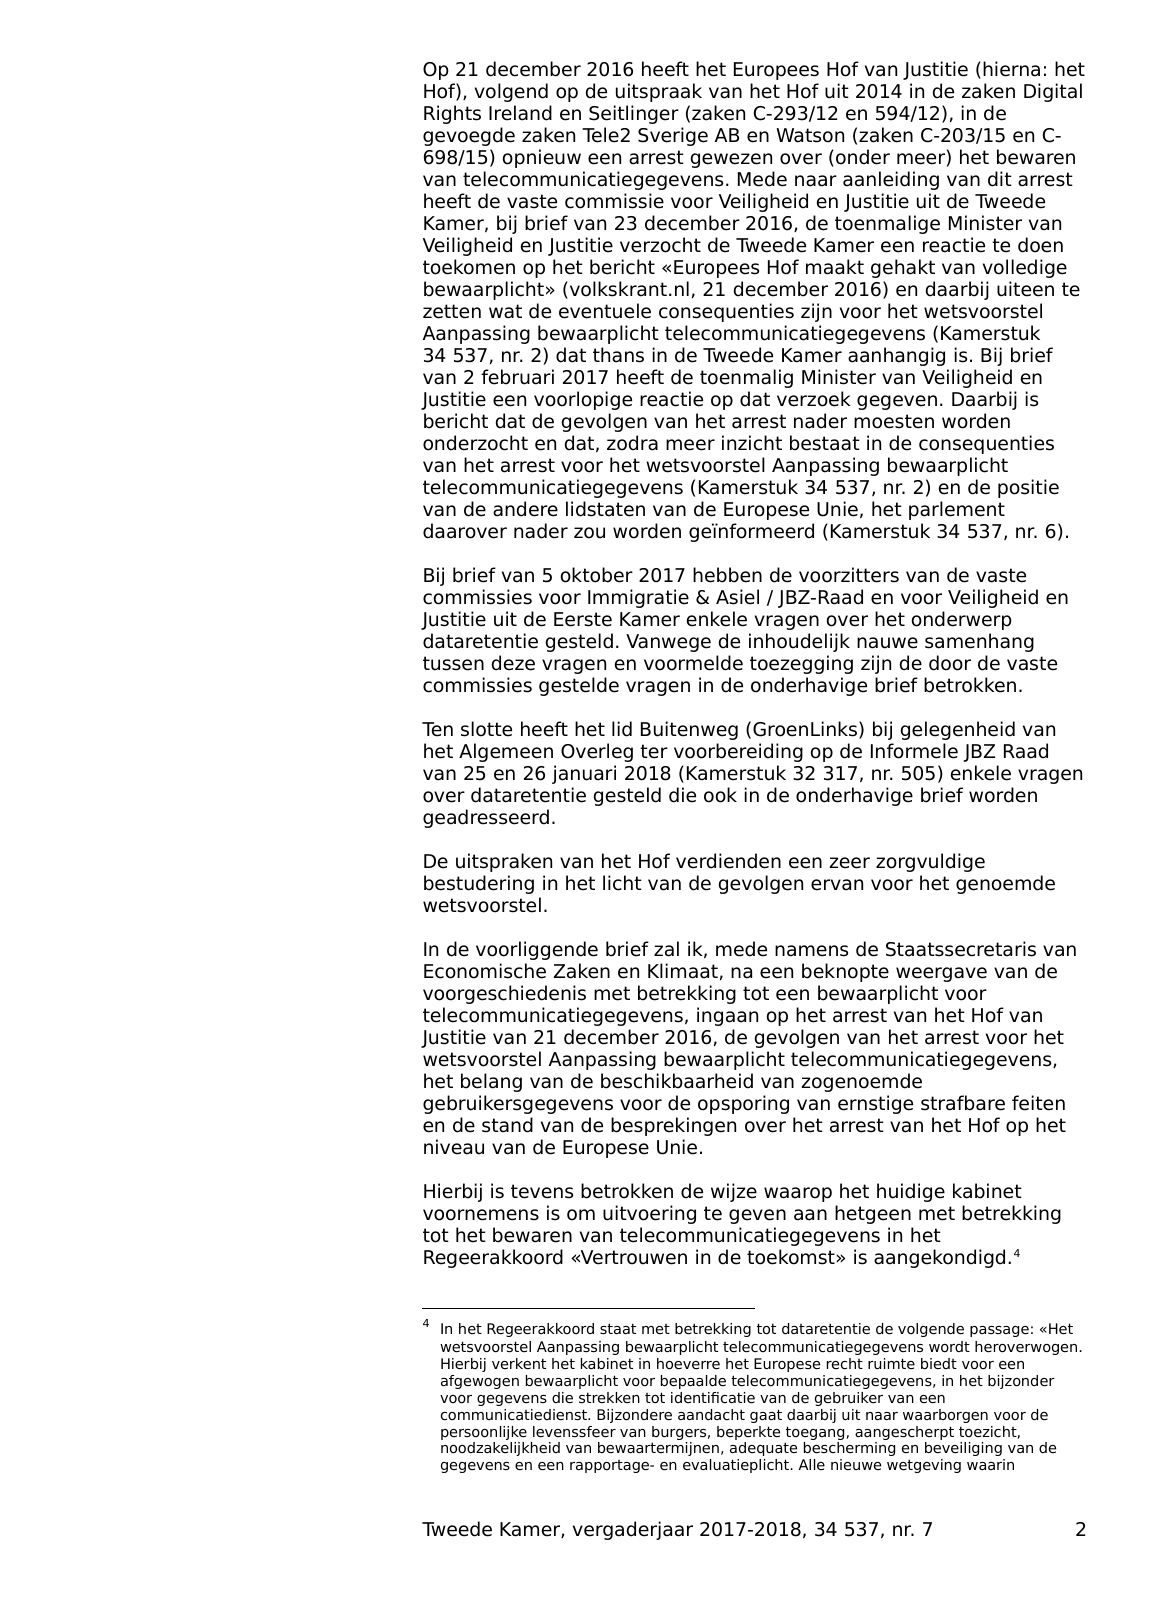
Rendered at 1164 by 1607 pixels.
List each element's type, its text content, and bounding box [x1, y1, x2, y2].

text Ten slotte heeft het lid Buitenweg (GroenLinks) bij gelegenheid van het Algemeen Overleg ter voorbereiding op de Informele JBZ Raad van 25 en 26 januari 2018 (Kamerstuk 32 317, nr. 505) enkele vragen over dataretentie gesteld die ook in de onderhavige brief worden geadresseerd. [422, 719, 1087, 829]
text De uitspraken van het Hof verdienden een zeer zorgvuldige bestudering in het licht van de gevolgen ervan voor het genoemde wetsvoorstel. [422, 851, 1087, 917]
text In het Regeerakkoord staat met betrekking tot dataretentie de volgende passage: «Het wetsvoorstel Aanpassing bewaarplicht telecommunicatiegegevens wordt heroverwogen. Hierbij verkent het kabinet in hoeverre het Europese recht ruimte biedt voor een afgewogen bewaarplicht voor bepaalde telecommunicatiegegevens, in het bijzonder voor gegevens die strekken tot identificatie van de gebruiker van een communicatiedienst. Bijzondere aandacht gaat daarbij uit naar waarborgen voor de persoonlijke levenssfeer van burgers, beperkte toegang, aangescherpt toezicht, noodzakelijkheid van bewaartermijnen, adequate bescherming en beveiliging van de gegevens en een rapportage- en evaluatieplicht. Alle nieuwe wetgeving waarin [422, 1317, 1087, 1474]
text Hierbij is tevens betrokken de wijze waarop het huidige kabinet voornemens is om uitvoering te geven aan hetgeen met betrekking tot het bewaren van telecommunicatiegegevens in het Regeerakkoord «Vertrouwen in de toekomst» is aangekondigd. [422, 1181, 1087, 1269]
text In de voorliggende brief zal ik, mede namens de Staatssecretaris van Economische Zaken en Klimaat, na een beknopte weergave van de voorgeschiedenis met betrekking tot een bewaarplicht voor telecommunicatiegegevens, ingaan op het arrest van het Hof van Justitie van 21 december 2016, de gevolgen van het arrest voor het wetsvoorstel Aanpassing bewaarplicht telecommunicatiegegevens, het belang van de beschikbaarheid van zogenoemde gebruikersgegevens voor de opsporing van ernstige strafbare feiten en de stand van de besprekingen over het arrest van het Hof op het niveau van de Europese Unie. [422, 939, 1087, 1159]
text Bij brief van 5 oktober 2017 hebben de voorzitters van de vaste commissies voor Immigratie & Asiel / JBZ-Raad en voor Veiligheid en Justitie uit de Eerste Kamer enkele vragen over het onderwerp dataretentie gesteld. Vanwege de inhoudelijk nauwe samenhang tussen deze vragen en voormelde toezegging zijn de door de vaste commissies gestelde vragen in de onderhavige brief betrokken. [422, 565, 1087, 697]
text Op 21 december 2016 heeft het Europees Hof van Justitie (hierna: het Hof), volgend op de uitspraak van het Hof uit 2014 in de zaken Digital Rights Ireland en Seitlinger (zaken C-293/12 en 594/12), in de gevoegde zaken Tele2 Sverige AB en Watson (zaken C-203/15 en C-698/15) opnieuw een arrest gewezen over (onder meer) het bewaren van telecommunicatiegegevens. Mede naar aanleiding van dit arrest heeft de vaste commissie voor Veiligheid en Justitie uit de Tweede Kamer, bij brief van 23 december 2016, de toenmalige Minister van Veiligheid en Justitie verzocht de Tweede Kamer een reactie te doen toekomen op het bericht «Europees Hof maakt gehakt van volledige bewaarplicht» (volkskrant.nl, 21 december 2016) en daarbij uiteen te zetten wat de eventuele consequenties zijn voor het wetsvoorstel Aanpassing bewaarplicht telecommunicatiegegevens (Kamerstuk 34 537, nr. 2) dat thans in de Tweede Kamer aanhangig is. Bij brief van 2 februari 2017 heeft de toenmalig Minister van Veiligheid en Justitie een voorlopige reactie op dat verzoek gegeven. Daarbij is bericht dat de gevolgen van het arrest nader moesten worden onderzocht en dat, zodra meer inzicht bestaat in de consequenties van het arrest voor het wetsvoorstel Aanpassing bewaarplicht telecommunicatiegegevens (Kamerstuk 34 537, nr. 2) en de positie van de andere lidstaten van de Europese Unie, het parlement daarover nader zou worden geïnformeerd (Kamerstuk 34 537, nr. 6). [422, 59, 1087, 543]
